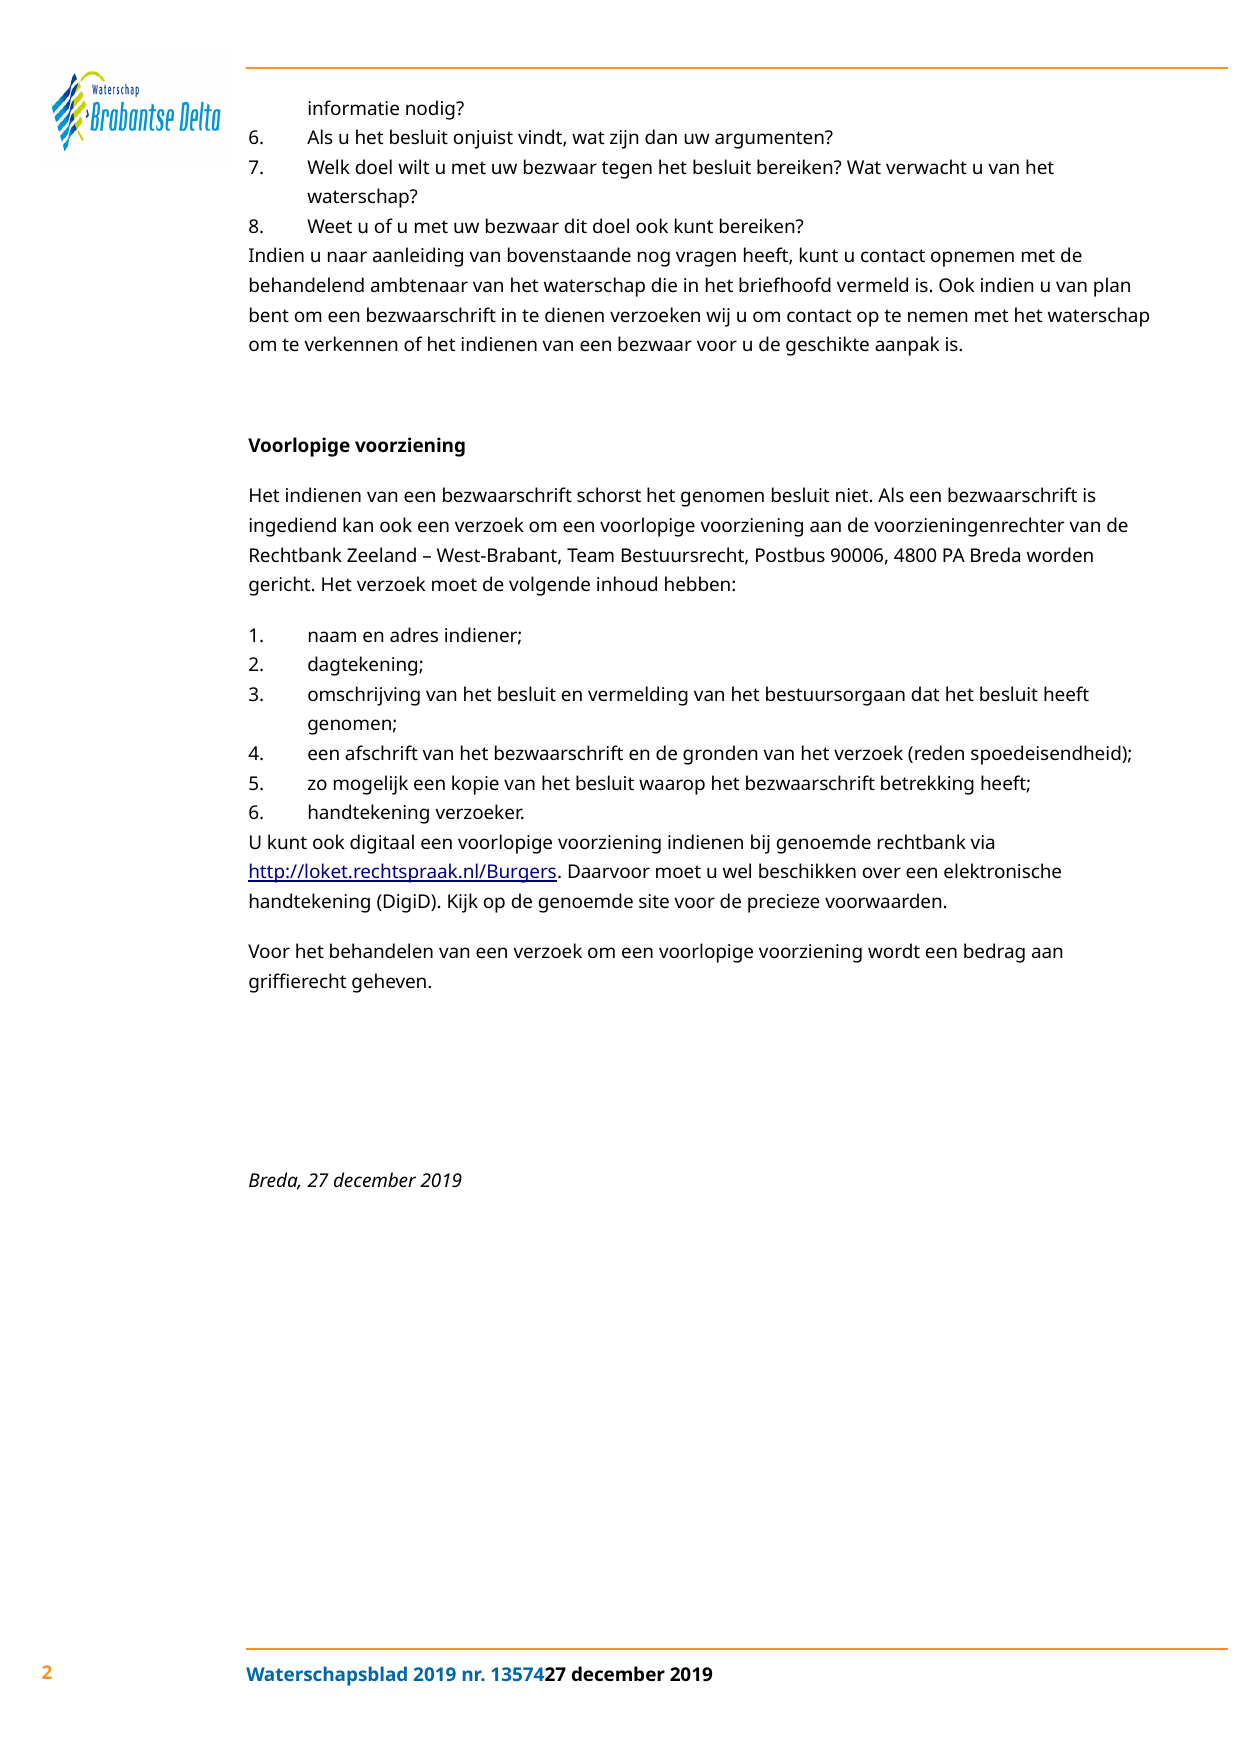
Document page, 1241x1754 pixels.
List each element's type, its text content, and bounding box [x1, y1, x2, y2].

text Breda, 27 december 2019 [248, 1167, 1152, 1193]
text U kunt ook digitaal een voorlopige voorziening indienen bij genoemde rechtbank via http://loket.rechtspraak.nl/Burgers. Daarvoor moet u wel beschikken over een elektronische handtekening (DigiD). Kijk op de genoemde site voor de precieze voorwaarden. [248, 829, 1152, 914]
list omschrijving van het besluit en vermelding van het bestuursorgaan dat het besluit heeft genomen; [248, 681, 1152, 736]
text Voorlopige voorziening [248, 432, 1152, 458]
list dagtekening; [248, 651, 1152, 677]
list een afschrift van het bezwaarschrift en de gronden van het verzoek (reden spoedeisendheid); [248, 740, 1152, 766]
list informatie nodig? [248, 95, 1152, 121]
text Voor het behandelen van een verzoek om een voorlopige voorziening wordt een bedrag aan griffierecht geheven. [248, 938, 1152, 994]
list Als u het besluit onjuist vindt, wat zijn dan uw argumenten? [248, 124, 1152, 150]
picture [41, 47, 231, 172]
list Welk doel wilt u met uw bezwaar tegen het besluit bereiken? Wat verwacht u van het waterschap? [248, 154, 1152, 209]
list naam en adres indiener; [248, 622, 1152, 648]
text Het indienen van een bezwaarschrift schorst het genomen besluit niet. Als een bezwaarschrift is ingediend kan ook een verzoek om een voorlopige voorziening aan de voorzieningenrechter van de Rechtbank Zeeland – West-Brabant, Team Bestuursrecht, Postbus 90006, 4800 PA Breda worden gericht. Het verzoek moet de volgende inhoud hebben: [248, 483, 1152, 597]
list handtekening verzoeker. [248, 799, 1152, 825]
list zo mogelijk een kopie van het besluit waarop het bezwaarschrift betrekking heeft; [248, 770, 1152, 796]
list Weet u of u met uw bezwaar dit doel ook kunt bereiken? [248, 213, 1152, 239]
text Indien u naar aanleiding van bovenstaande nog vragen heeft, kunt u contact opnemen met de behandelend ambtenaar van het waterschap die in het briefhoofd vermeld is. Ook indien u van plan bent om een bezwaarschrift in te dienen verzoeken wij u om contact op te nemen met het waterschap om te verkennen of het indienen van een bezwaar voor u de geschikte aanpak is. [248, 243, 1152, 357]
